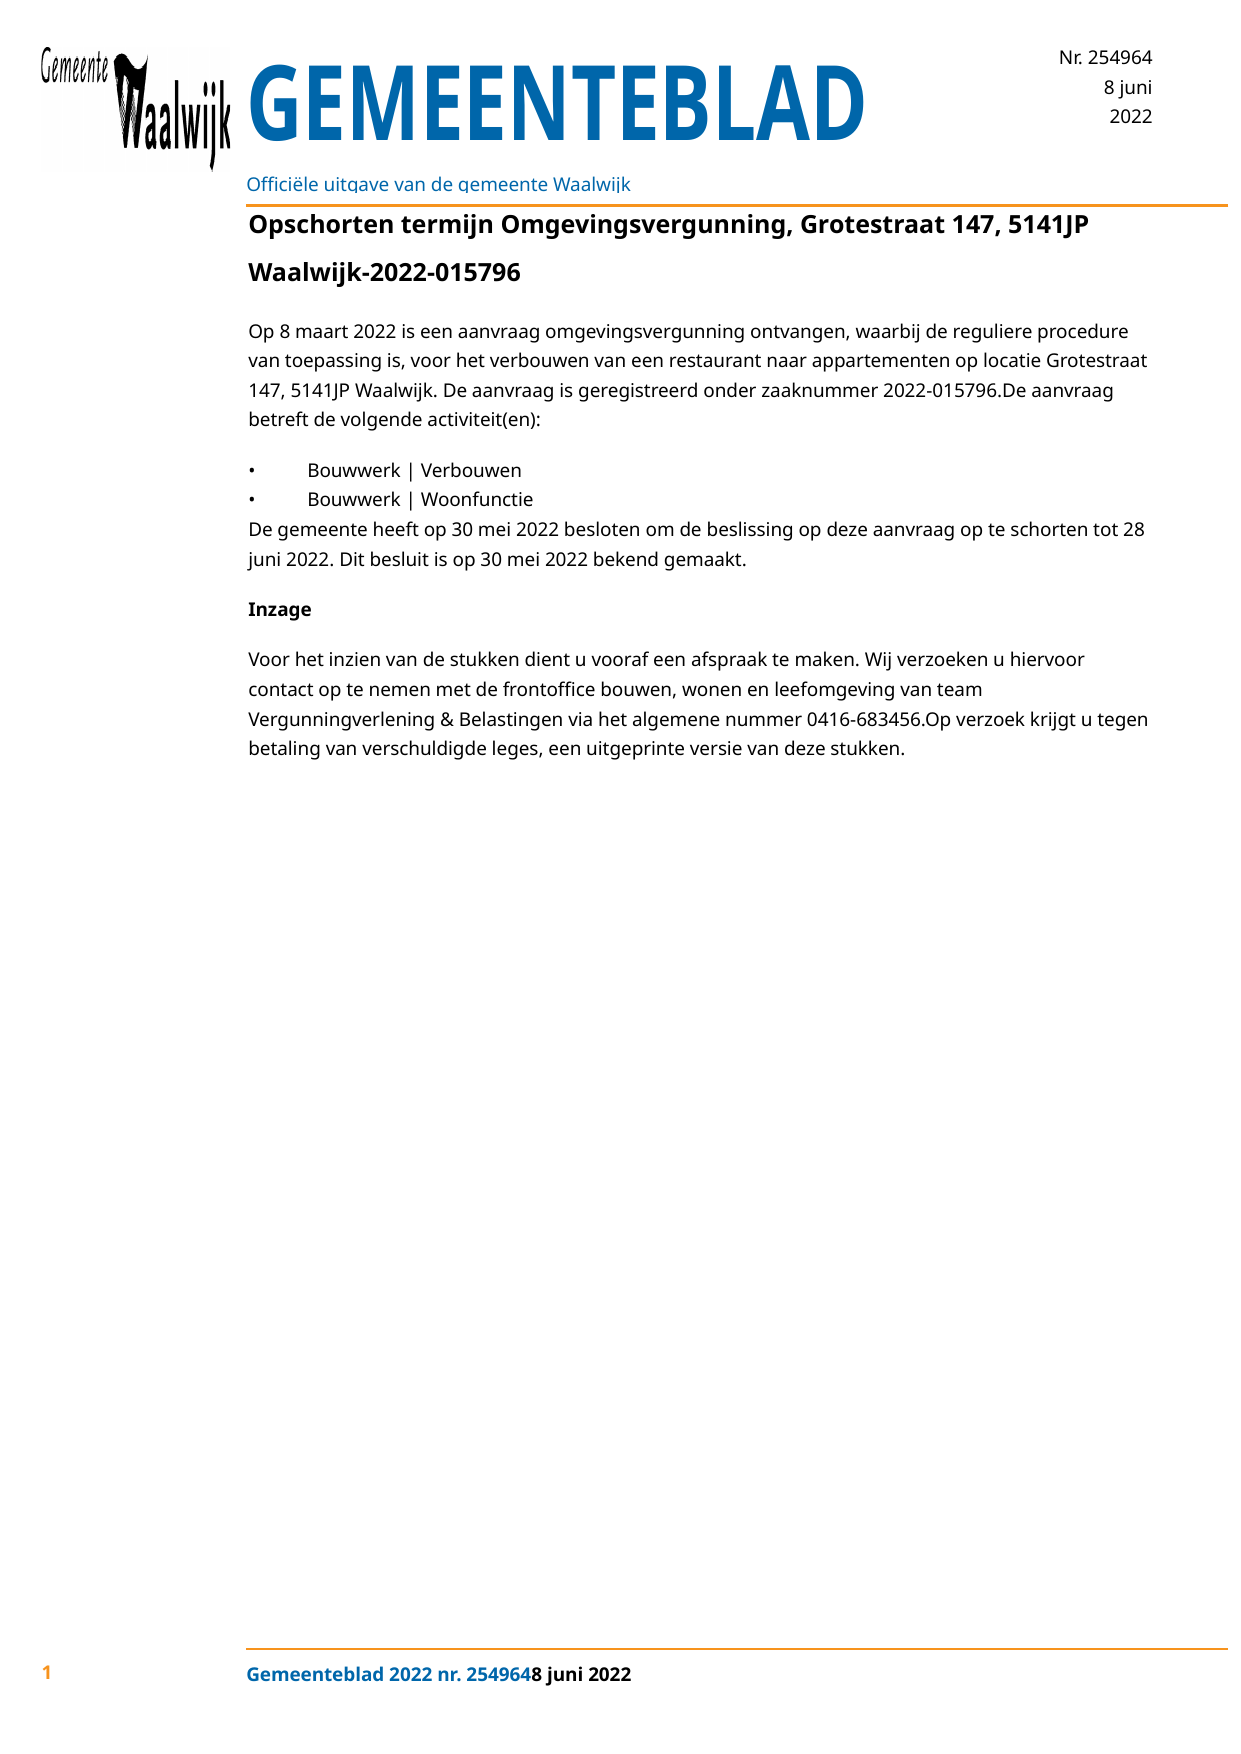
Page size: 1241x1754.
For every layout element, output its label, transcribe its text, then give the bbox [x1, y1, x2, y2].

text Voor het inzien van de stukken dient u vooraf een afspraak te maken. Wij verzoeken u hiervoor contact op te nemen met de frontoffice bouwen, wonen en leefomgeving van team Vergunningverlening & Belastingen via het algemene nummer 0416-683456.Op verzoek krijgt u tegen betaling van verschuldigde leges, een uitgeprinte versie van deze stukken. [248, 647, 1152, 761]
list Bouwwerk | Woonfunctie [248, 487, 1152, 512]
text De gemeente heeft op 30 mei 2022 besloten om de beslissing op deze aanvraag op te schorten tot 28 juni 2022. Dit besluit is op 30 mei 2022 bekend gemaakt. [248, 516, 1152, 572]
picture [41, 47, 231, 172]
text Opschorten termijn Omgevingsvergunning, Grotestraat 147, 5141JP Waalwijk-2022-015796 [248, 207, 1152, 288]
text Op 8 maart 2022 is een aanvraag omgevingsvergunning ontvangen, waarbij de reguliere procedure van toepassing is, voor het verbouwen van een restaurant naar appartementen op locatie Grotestraat 147, 5141JP Waalwijk. De aanvraag is geregistreerd onder zaaknummer 2022-015796.De aanvraag betreft de volgende activiteit(en): [248, 318, 1152, 432]
list Bouwwerk | Verbouwen [248, 457, 1152, 483]
text Inzage [248, 596, 1152, 622]
